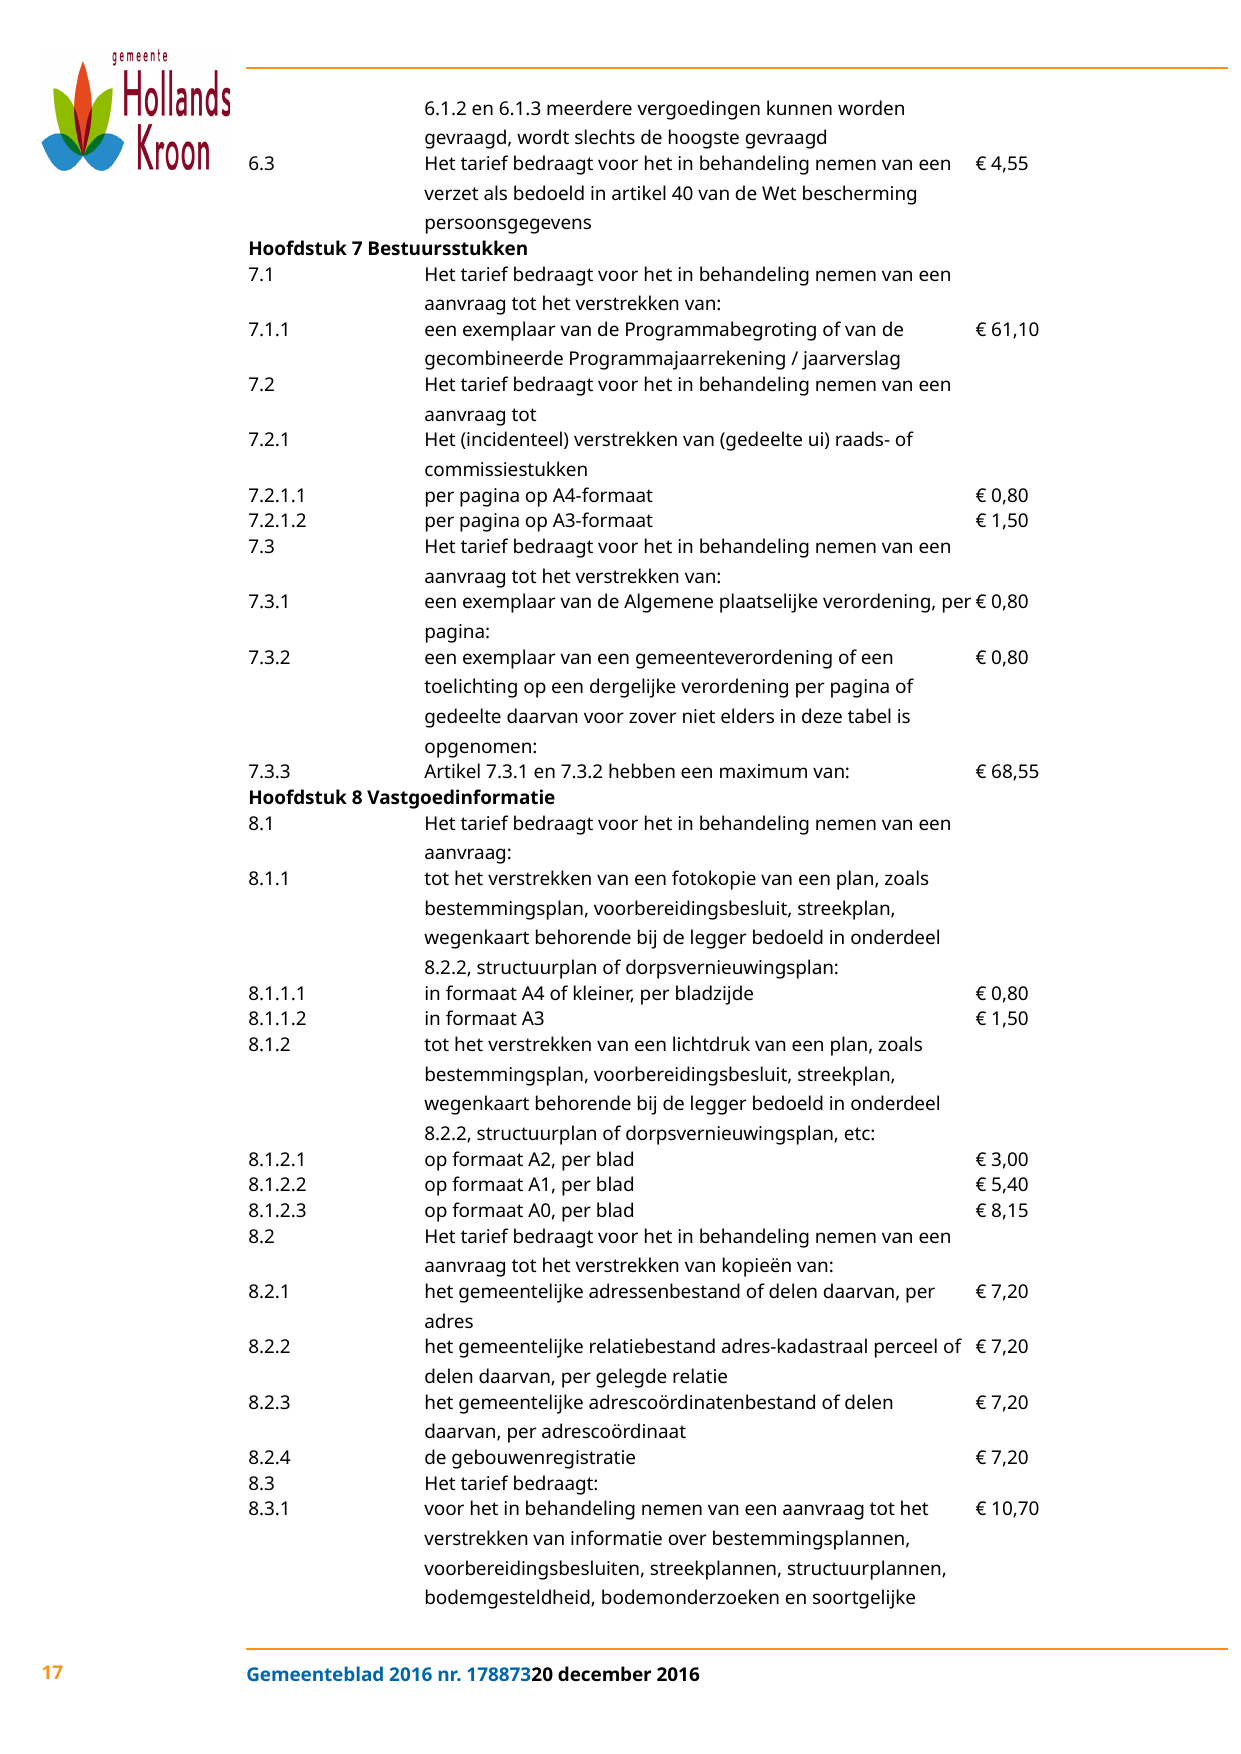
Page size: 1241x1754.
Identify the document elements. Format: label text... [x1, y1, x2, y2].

table_cell 8.1.2.3 [248, 1197, 424, 1223]
table_cell 8.2.2 [248, 1334, 424, 1389]
table_cell 7.2.1.2 [248, 508, 424, 533]
table_cell 8.2.1 [248, 1278, 424, 1333]
table_cell [975, 1470, 1152, 1496]
table_cell op formaat A0, per blad [424, 1197, 975, 1223]
table_cell 8.2.3 [248, 1389, 424, 1444]
table_cell een exemplaar van een gemeenteverordening of een toelichting op een dergelijke verordening per pagina of gedeelte daarvan voor zover niet elders in deze tabel is opgenomen: [424, 644, 975, 758]
table_cell [975, 427, 1152, 482]
table_cell 6.3 [248, 150, 424, 235]
table_cell [975, 1031, 1152, 1146]
table_cell 6.1.2 en 6.1.3 meerdere vergoedingen kunnen worden gevraagd, wordt slechts de hoogste gevraagd [424, 95, 975, 150]
table_cell € 68,55 [975, 759, 1152, 784]
table_cell op formaat A1, per blad [424, 1171, 975, 1197]
table_cell € 7,20 [975, 1278, 1152, 1333]
table_cell 7.2.1 [248, 427, 424, 482]
table_cell € 1,50 [975, 508, 1152, 533]
table_cell [975, 865, 1152, 980]
table_cell 8.2.4 [248, 1444, 424, 1470]
table_cell Het tarief bedraagt voor het in behandeling nemen van een aanvraag tot [424, 371, 975, 427]
table_cell het gemeentelijke adressenbestand of delen daarvan, per adres [424, 1278, 975, 1333]
table_cell 7.3.1 [248, 589, 424, 644]
table_cell tot het verstrekken van een fotokopie van een plan, zoals bestemmingsplan, voorbereidingsbesluit, streekplan, wegenkaart behorende bij de legger bedoeld in onderdeel 8.2.2, structuurplan of dorpsvernieuwingsplan: [424, 865, 975, 980]
table_cell 8.1.2.1 [248, 1146, 424, 1171]
table_cell 8.1 [248, 810, 424, 865]
table_cell 7.2 [248, 371, 424, 427]
table_cell € 0,80 [975, 589, 1152, 644]
table_cell 8.1.1 [248, 865, 424, 980]
table_cell 7.3.2 [248, 644, 424, 758]
table_cell 7.1.1 [248, 316, 424, 371]
table_cell € 7,20 [975, 1334, 1152, 1389]
table_cell € 5,40 [975, 1171, 1152, 1197]
table_cell € 0,80 [975, 482, 1152, 508]
table_cell Het tarief bedraagt voor het in behandeling nemen van een aanvraag tot het verstrekken van kopieën van: [424, 1223, 975, 1278]
table_cell Het tarief bedraagt voor het in behandeling nemen van een aanvraag: [424, 810, 975, 865]
table_cell in formaat A3 [424, 1006, 975, 1031]
table_cell 8.2 [248, 1223, 424, 1278]
table_cell € 3,00 [975, 1146, 1152, 1171]
table_cell 7.1 [248, 261, 424, 316]
table_cell € 8,15 [975, 1197, 1152, 1223]
table_cell [975, 95, 1152, 150]
table_cell het gemeentelijke adrescoördinatenbestand of delen daarvan, per adrescoördinaat [424, 1389, 975, 1444]
picture [41, 47, 231, 172]
table_cell de gebouwenregistratie [424, 1444, 975, 1470]
table_cell 7.3 [248, 534, 424, 589]
table_cell Het tarief bedraagt voor het in behandeling nemen van een aanvraag tot het verstrekken van: [424, 534, 975, 589]
table_cell € 0,80 [975, 644, 1152, 758]
table_cell Artikel 7.3.1 en 7.3.2 hebben een maximum van: [424, 759, 975, 784]
table_cell [248, 95, 424, 150]
table_cell 7.2.1.1 [248, 482, 424, 508]
table_cell op formaat A2, per blad [424, 1146, 975, 1171]
table_cell [975, 534, 1152, 589]
table_cell het gemeentelijke relatiebestand adres-kadastraal perceel of delen daarvan, per gelegde relatie [424, 1334, 975, 1389]
table_cell 8.3.1 [248, 1496, 424, 1610]
table_cell 8.1.2 [248, 1031, 424, 1146]
table_cell Het tarief bedraagt: [424, 1470, 975, 1496]
table_cell € 7,20 [975, 1444, 1152, 1470]
table_cell 8.1.1.2 [248, 1006, 424, 1031]
table_cell € 0,80 [975, 980, 1152, 1006]
table_cell voor het in behandeling nemen van een aanvraag tot het verstrekken van informatie over bestemmingsplannen, voorbereidingsbesluiten, streekplannen, structuurplannen, bodemgesteldheid, bodemonderzoeken en soortgelijke [424, 1496, 975, 1610]
table_cell 8.1.2.2 [248, 1171, 424, 1197]
table_cell Het tarief bedraagt voor het in behandeling nemen van een aanvraag tot het verstrekken van: [424, 261, 975, 316]
table_cell tot het verstrekken van een lichtdruk van een plan, zoals bestemmingsplan, voorbereidingsbesluit, streekplan, wegenkaart behorende bij de legger bedoeld in onderdeel 8.2.2, structuurplan of dorpsvernieuwingsplan, etc: [424, 1031, 975, 1146]
table_cell Het tarief bedraagt voor het in behandeling nemen van een verzet als bedoeld in artikel 40 van de Wet bescherming persoonsgegevens [424, 150, 975, 235]
table_cell € 1,50 [975, 1006, 1152, 1031]
table_cell Hoofdstuk 8 Vastgoedinformatie [248, 784, 1152, 810]
table_cell 8.1.1.1 [248, 980, 424, 1006]
table_cell per pagina op A4-formaat [424, 482, 975, 508]
table_cell [975, 261, 1152, 316]
table_cell Hoofdstuk 7 Bestuursstukken [248, 235, 1152, 261]
table_cell [975, 371, 1152, 427]
table_cell een exemplaar van de Programmabegroting of van de gecombineerde Programmajaarrekening / jaarverslag [424, 316, 975, 371]
table_cell 7.3.3 [248, 759, 424, 784]
table_cell 8.3 [248, 1470, 424, 1496]
table_cell € 10,70 [975, 1496, 1152, 1610]
table_cell een exemplaar van de Algemene plaatselijke verordening, per pagina: [424, 589, 975, 644]
table_cell [975, 810, 1152, 865]
table_cell € 61,10 [975, 316, 1152, 371]
table_cell € 7,20 [975, 1389, 1152, 1444]
table_cell in formaat A4 of kleiner, per bladzijde [424, 980, 975, 1006]
table_cell [975, 1223, 1152, 1278]
table_cell € 4,55 [975, 150, 1152, 235]
table_cell per pagina op A3-formaat [424, 508, 975, 533]
table_cell Het (incidenteel) verstrekken van (gedeelte ui) raads- of commissiestukken [424, 427, 975, 482]
